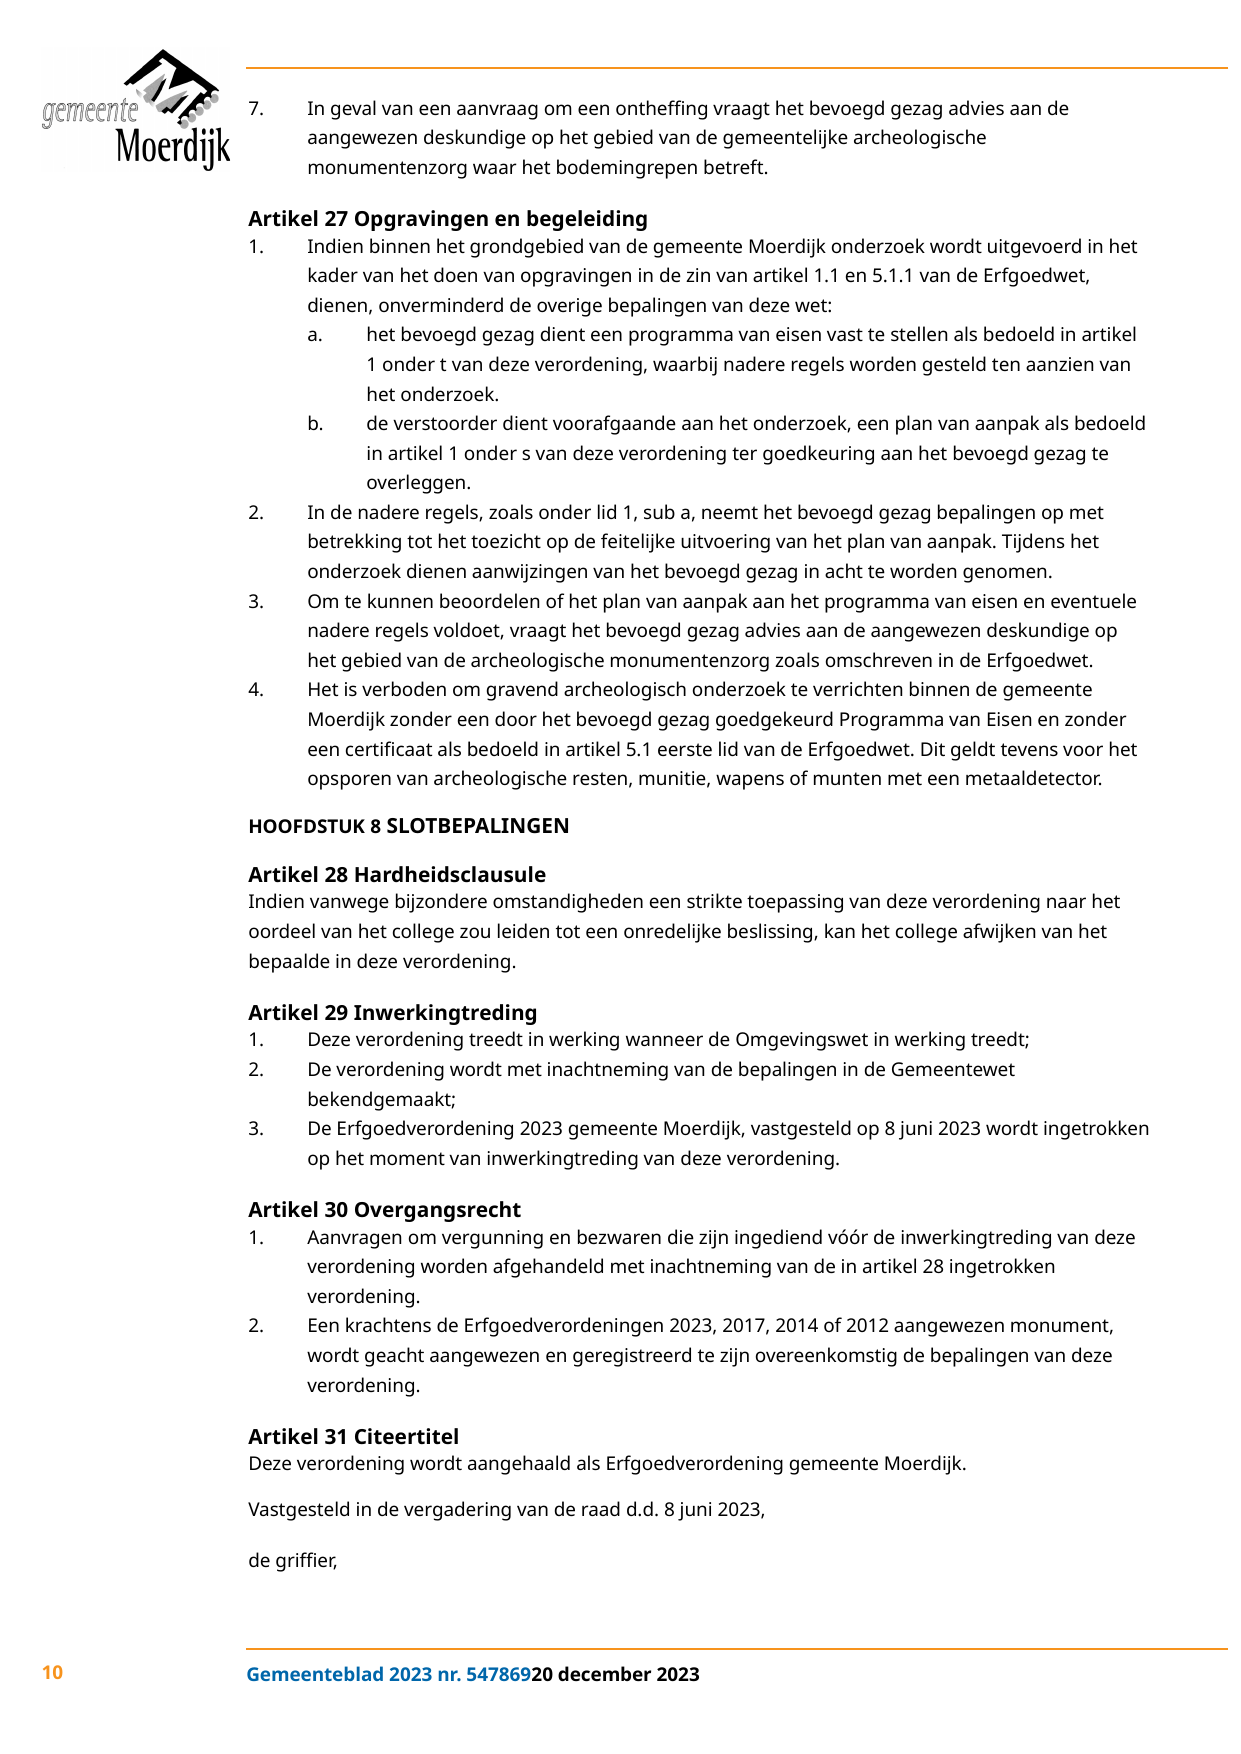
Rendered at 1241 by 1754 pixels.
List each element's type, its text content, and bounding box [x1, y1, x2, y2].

list de verstoorder dient voorafgaande aan het onderzoek, een plan van aanpak als bedoeld in artikel 1 onder s van deze verordening ter goedkeuring aan het bevoegd gezag te overleggen. [307, 410, 1152, 495]
text Artikel 28 Hardheidsclausule [248, 860, 1152, 889]
picture [41, 47, 231, 172]
text Vastgesteld in de vergadering van de raad d.d. 8 juni 2023, [248, 1496, 1152, 1522]
list Indien binnen het grondgebied van de gemeente Moerdijk onderzoek wordt uitgevoerd in het kader van het doen van opgravingen in de zin van artikel 1.1 en 5.1.1 van de Erfgoedwet, dienen, onverminderd de overige bepalingen van deze wet: [248, 233, 1152, 318]
list In de nadere regels, zoals onder lid 1, sub a, neemt het bevoegd gezag bepalingen op met betrekking tot het toezicht op de feitelijke uitvoering van het plan van aanpak. Tijdens het onderzoek dienen aanwijzingen van het bevoegd gezag in acht te worden genomen. [248, 499, 1152, 584]
list Aanvragen om vergunning en bezwaren die zijn ingediend vóór de inwerkingtreding van deze verordening worden afgehandeld met inachtneming van de in artikel 28 ingetrokken verordening. [248, 1224, 1152, 1309]
list het bevoegd gezag dient een programma van eisen vast te stellen als bedoeld in artikel 1 onder t van deze verordening, waarbij nadere regels worden gesteld ten aanzien van het onderzoek. [307, 322, 1152, 406]
list De verordening wordt met inachtneming van de bepalingen in de Gemeentewet bekendgemaakt; [248, 1056, 1152, 1112]
text Deze verordening wordt aangehaald als Erfgoedverordening gemeente Moerdijk. [248, 1451, 1152, 1476]
text de griffier, [248, 1548, 1152, 1573]
text Artikel 29 Inwerkingtreding [248, 998, 1152, 1027]
text Artikel 27 Opgravingen en begeleiding [248, 204, 1152, 233]
text HOOFDSTUK 8 SLOTBEPALINGEN [248, 811, 1152, 839]
list De Erfgoedverordening 2023 gemeente Moerdijk, vastgesteld op 8 juni 2023 wordt ingetrokken op het moment van inwerkingtreding van deze verordening. [248, 1115, 1152, 1171]
list Deze verordening treedt in werking wanneer de Omgevingswet in werking treedt; [248, 1027, 1152, 1052]
list Een krachtens de Erfgoedverordeningen 2023, 2017, 2014 of 2012 aangewezen monument, wordt geacht aangewezen en geregistreerd te zijn overeenkomstig de bepalingen van deze verordening. [248, 1313, 1152, 1397]
text Indien vanwege bijzondere omstandigheden een strikte toepassing van deze verordening naar het oordeel van het college zou leiden tot een onredelijke beslissing, kan het college afwijken van het bepaalde in deze verordening. [248, 889, 1152, 973]
text Artikel 30 Overgangsrecht [248, 1195, 1152, 1224]
list In geval van een aanvraag om een ontheffing vraagt het bevoegd gezag advies aan de aangewezen deskundige op het gebied van de gemeentelijke archeologische monumentenzorg waar het bodemingrepen betreft. [248, 95, 1152, 180]
text Artikel 31 Citeertitel [248, 1422, 1152, 1451]
list Het is verboden om gravend archeologisch onderzoek te verrichten binnen de gemeente Moerdijk zonder een door het bevoegd gezag goedgekeurd Programma van Eisen en zonder een certificaat als bedoeld in artikel 5.1 eerste lid van de Erfgoedwet. Dit geldt tevens voor het opsporen van archeologische resten, munitie, wapens of munten met een metaaldetector. [248, 677, 1152, 791]
list Om te kunnen beoordelen of het plan van aanpak aan het programma van eisen en eventuele nadere regels voldoet, vraagt het bevoegd gezag advies aan de aangewezen deskundige op het gebied van de archeologische monumentenzorg zoals omschreven in de Erfgoedwet. [248, 588, 1152, 673]
